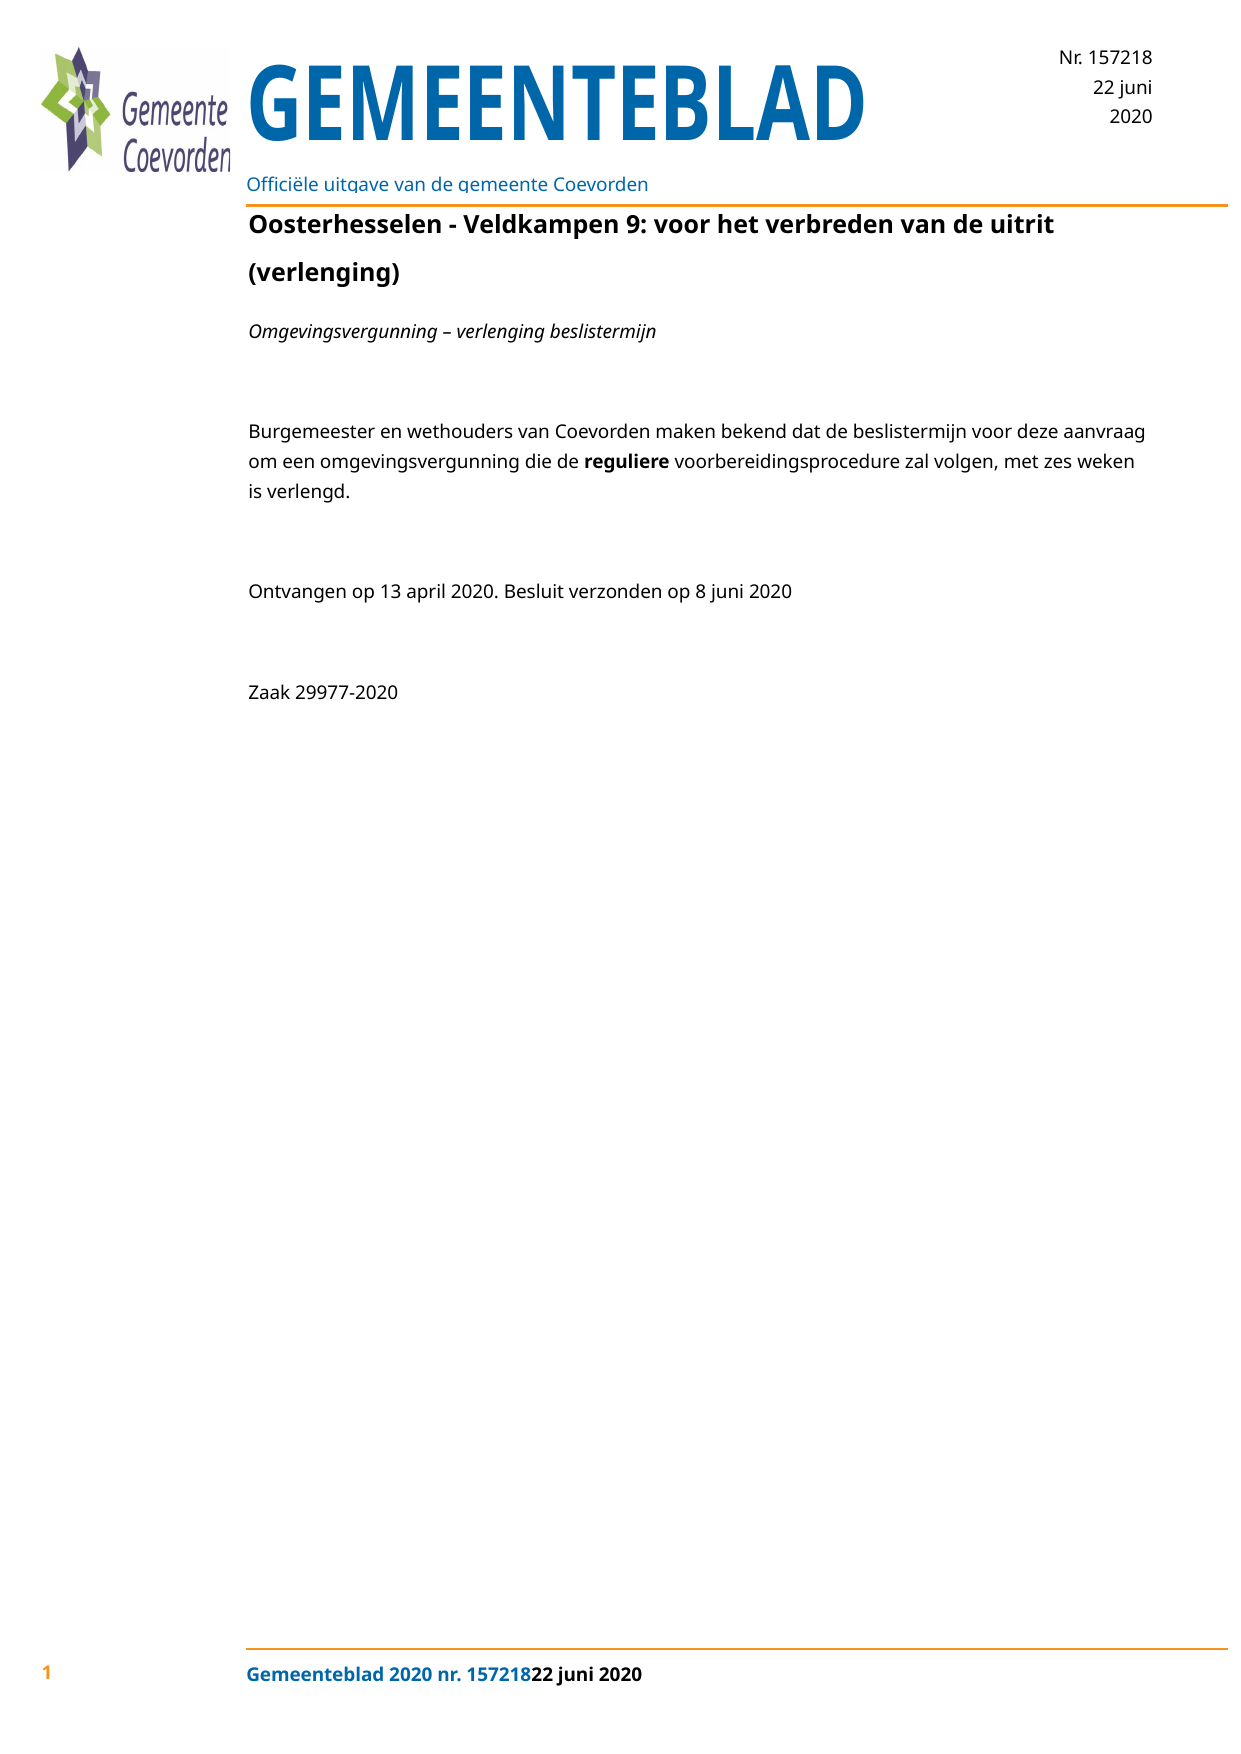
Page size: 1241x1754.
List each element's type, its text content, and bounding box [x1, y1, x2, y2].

text Oosterhesselen - Veldkampen 9: voor het verbreden van de uitrit (verlenging) [248, 207, 1152, 288]
picture [41, 47, 231, 172]
text Ontvangen op 13 april 2020. Besluit verzonden op 8 juni 2020 [248, 579, 1152, 604]
text Zaak 29977-2020 [248, 679, 1152, 705]
text Omgevingsvergunning – verlenging beslistermijn [248, 318, 1152, 344]
text Burgemeester en wethouders van Coevorden maken bekend dat de beslistermijn voor deze aanvraag om een omgevingsvergunning die de reguliere voorbereidingsprocedure zal volgen, met zes weken is verlengd. [248, 419, 1152, 504]
